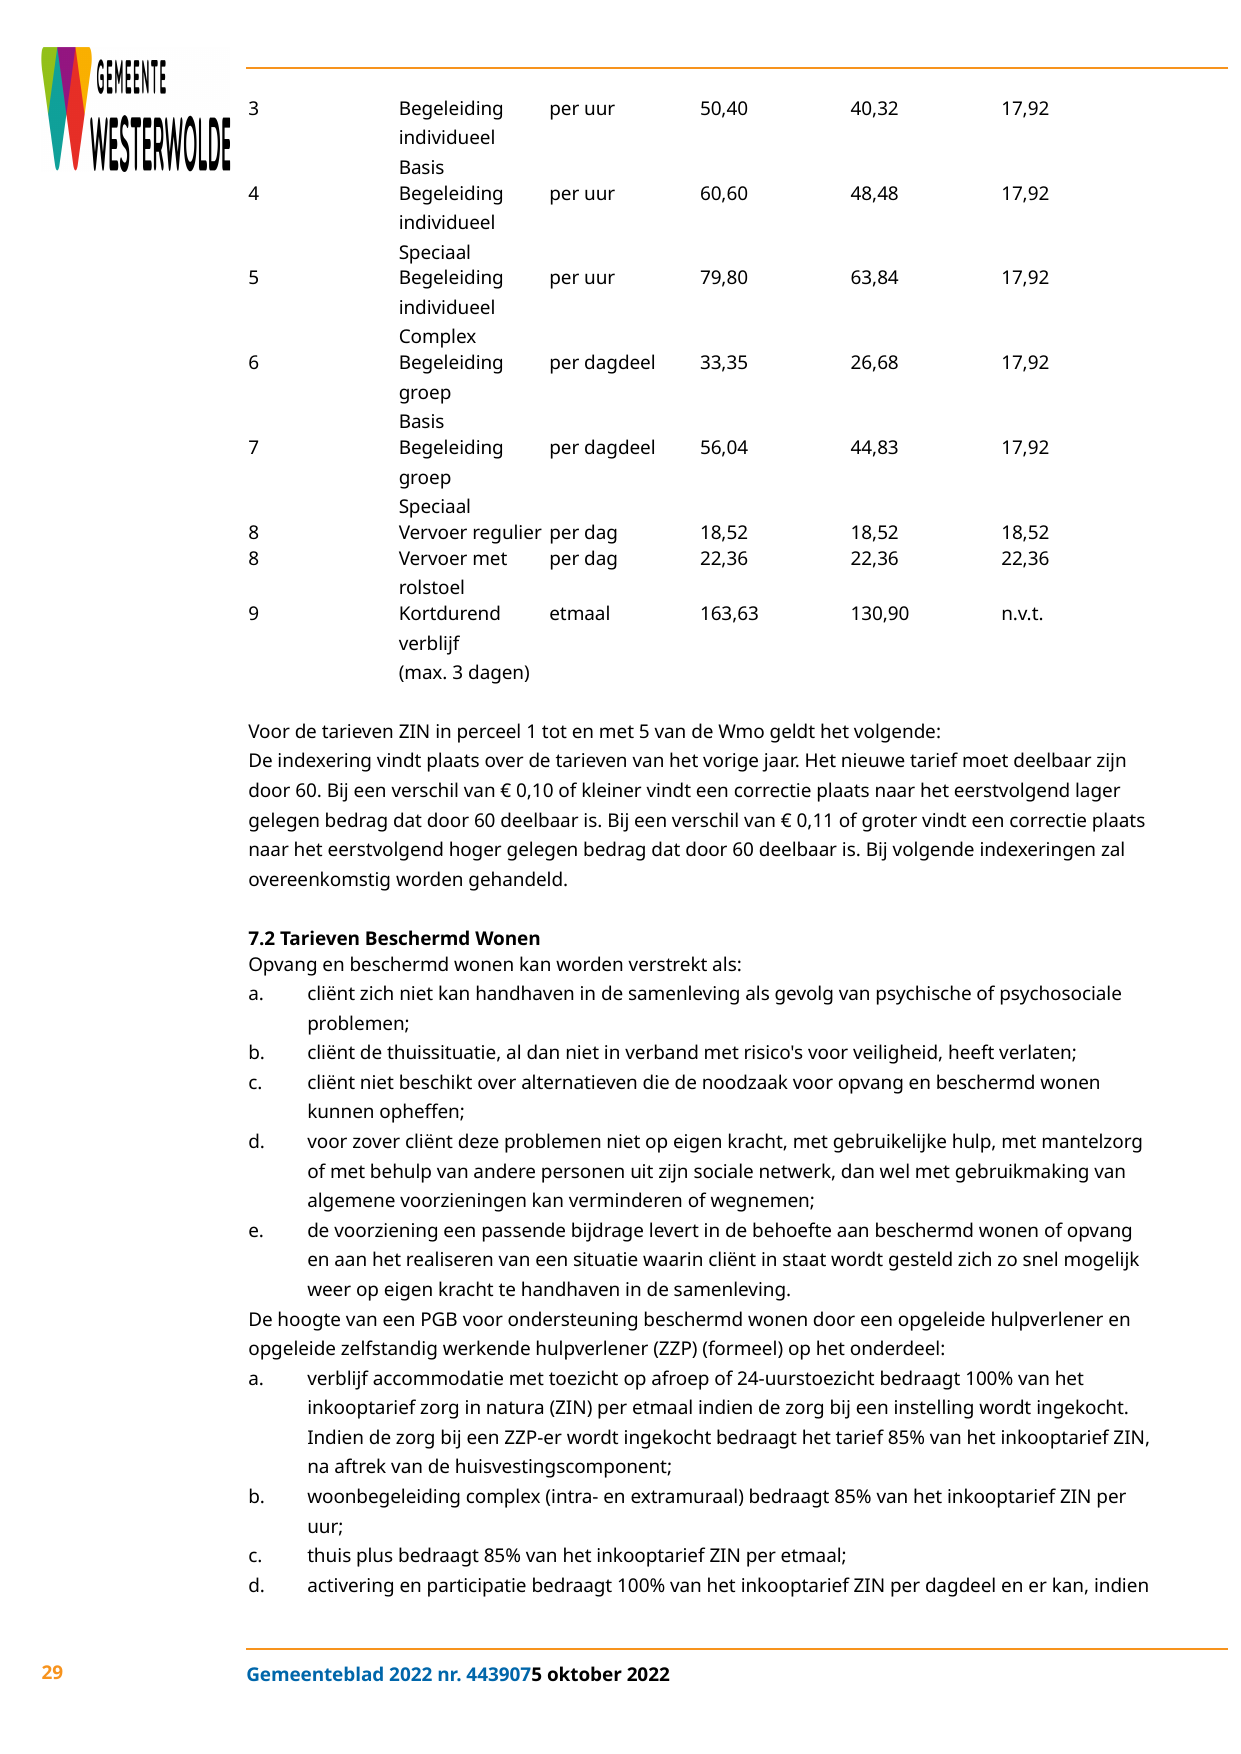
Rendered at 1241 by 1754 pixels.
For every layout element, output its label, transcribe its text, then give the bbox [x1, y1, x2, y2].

table_cell 26,68 [850, 350, 1001, 434]
table_cell Begeleiding individueel Basis [399, 95, 549, 180]
table_cell 9 [248, 600, 398, 685]
table_cell 18,52 [700, 519, 850, 545]
table_cell 17,92 [1001, 180, 1152, 264]
text 7.2 Tarieven Beschermd Wonen [248, 925, 1152, 951]
table_cell 44,83 [850, 434, 1001, 519]
table_cell 5 [248, 265, 398, 349]
table_cell per dag [549, 519, 700, 545]
table_cell 56,04 [700, 434, 850, 519]
table_cell Vervoer met rolstoel [399, 545, 549, 600]
table_cell per uur [549, 265, 700, 349]
list woonbegeleiding complex (intra- en extramuraal) bedraagt 85% van het inkooptarief ZIN per uur; [248, 1483, 1152, 1539]
list voor zover cliënt deze problemen niet op eigen kracht, met gebruikelijke hulp, met mantelzorg of met behulp van andere personen uit zijn sociale netwerk, dan wel met gebruikmaking van algemene voorzieningen kan verminderen of wegnemen; [248, 1128, 1152, 1213]
table_cell 50,40 [700, 95, 850, 180]
table_cell 17,92 [1001, 95, 1152, 180]
list cliënt de thuissituatie, al dan niet in verband met risico's voor veiligheid, heeft verlaten; [248, 1039, 1152, 1065]
table_cell 4 [248, 180, 398, 264]
table_cell n.v.t. [1001, 600, 1152, 685]
table_cell 40,32 [850, 95, 1001, 180]
table_cell per dagdeel [549, 350, 700, 434]
table_cell 63,84 [850, 265, 1001, 349]
table_cell Begeleiding individueel Speciaal [399, 180, 549, 264]
table_cell per uur [549, 95, 700, 180]
table_cell 8 [248, 519, 398, 545]
table_cell 22,36 [850, 545, 1001, 600]
table_cell 7 [248, 434, 398, 519]
list cliënt niet beschikt over alternatieven die de noodzaak voor opvang en beschermd wonen kunnen opheffen; [248, 1069, 1152, 1124]
table_cell 22,36 [700, 545, 850, 600]
table_cell 33,35 [700, 350, 850, 434]
table_cell 22,36 [1001, 545, 1152, 600]
picture [41, 47, 231, 172]
table_cell Begeleiding groep Basis [399, 350, 549, 434]
table_cell Begeleiding groep Speciaal [399, 434, 549, 519]
table_cell Vervoer regulier [399, 519, 549, 545]
list cliënt zich niet kan handhaven in de samenleving als gevolg van psychische of psychosociale problemen; [248, 980, 1152, 1036]
table_cell etmaal [549, 600, 700, 685]
table_cell 48,48 [850, 180, 1001, 264]
table_cell 3 [248, 95, 398, 180]
table_cell 130,90 [850, 600, 1001, 685]
text De hoogte van een PGB voor ondersteuning beschermd wonen door een opgeleide hulpverlener en opgeleide zelfstandig werkende hulpverlener (ZZP) (formeel) op het onderdeel: [248, 1306, 1152, 1361]
table_cell 17,92 [1001, 350, 1152, 434]
table_cell 79,80 [700, 265, 850, 349]
table_cell 8 [248, 545, 398, 600]
table_cell 60,60 [700, 180, 850, 264]
table_cell Begeleiding individueel Complex [399, 265, 549, 349]
table_cell per dag [549, 545, 700, 600]
table_cell 163,63 [700, 600, 850, 685]
table_cell per dagdeel [549, 434, 700, 519]
list de voorziening een passende bijdrage levert in de behoefte aan beschermd wonen of opvang en aan het realiseren van een situatie waarin cliënt in staat wordt gesteld zich zo snel mogelijk weer op eigen kracht te handhaven in de samenleving. [248, 1217, 1152, 1302]
text Opvang en beschermd wonen kan worden verstrekt als: [248, 951, 1152, 977]
table_cell 18,52 [1001, 519, 1152, 545]
list thuis plus bedraagt 85% van het inkooptarief ZIN per etmaal; [248, 1542, 1152, 1568]
table_cell per uur [549, 180, 700, 264]
table_cell Kortdurend verblijf (max. 3 dagen) [399, 600, 549, 685]
list verblijf accommodatie met toezicht op afroep of 24-uurstoezicht bedraagt 100% van het inkooptarief zorg in natura (ZIN) per etmaal indien de zorg bij een instelling wordt ingekocht. Indien de zorg bij een ZZP-er wordt ingekocht bedraagt het tarief 85% van het inkooptarief ZIN, na aftrek van de huisvestingscomponent; [248, 1365, 1152, 1479]
list activering en participatie bedraagt 100% van het inkooptarief ZIN per dagdeel en er kan, indien [248, 1572, 1152, 1598]
text De indexering vindt plaats over de tarieven van het vorige jaar. Het nieuwe tarief moet deelbaar zijn door 60. Bij een verschil van € 0,10 of kleiner vindt een correctie plaats naar het eerstvolgend lager gelegen bedrag dat door 60 deelbaar is. Bij een verschil van € 0,11 of groter vindt een correctie plaats naar het eerstvolgend hoger gelegen bedrag dat door 60 deelbaar is. Bij volgende indexeringen zal overeenkomstig worden gehandeld. [248, 748, 1152, 892]
table_cell 6 [248, 350, 398, 434]
table_cell 18,52 [850, 519, 1001, 545]
table_cell 17,92 [1001, 265, 1152, 349]
text Voor de tarieven ZIN in perceel 1 tot en met 5 van de Wmo geldt het volgende: [248, 718, 1152, 744]
table_cell 17,92 [1001, 434, 1152, 519]
